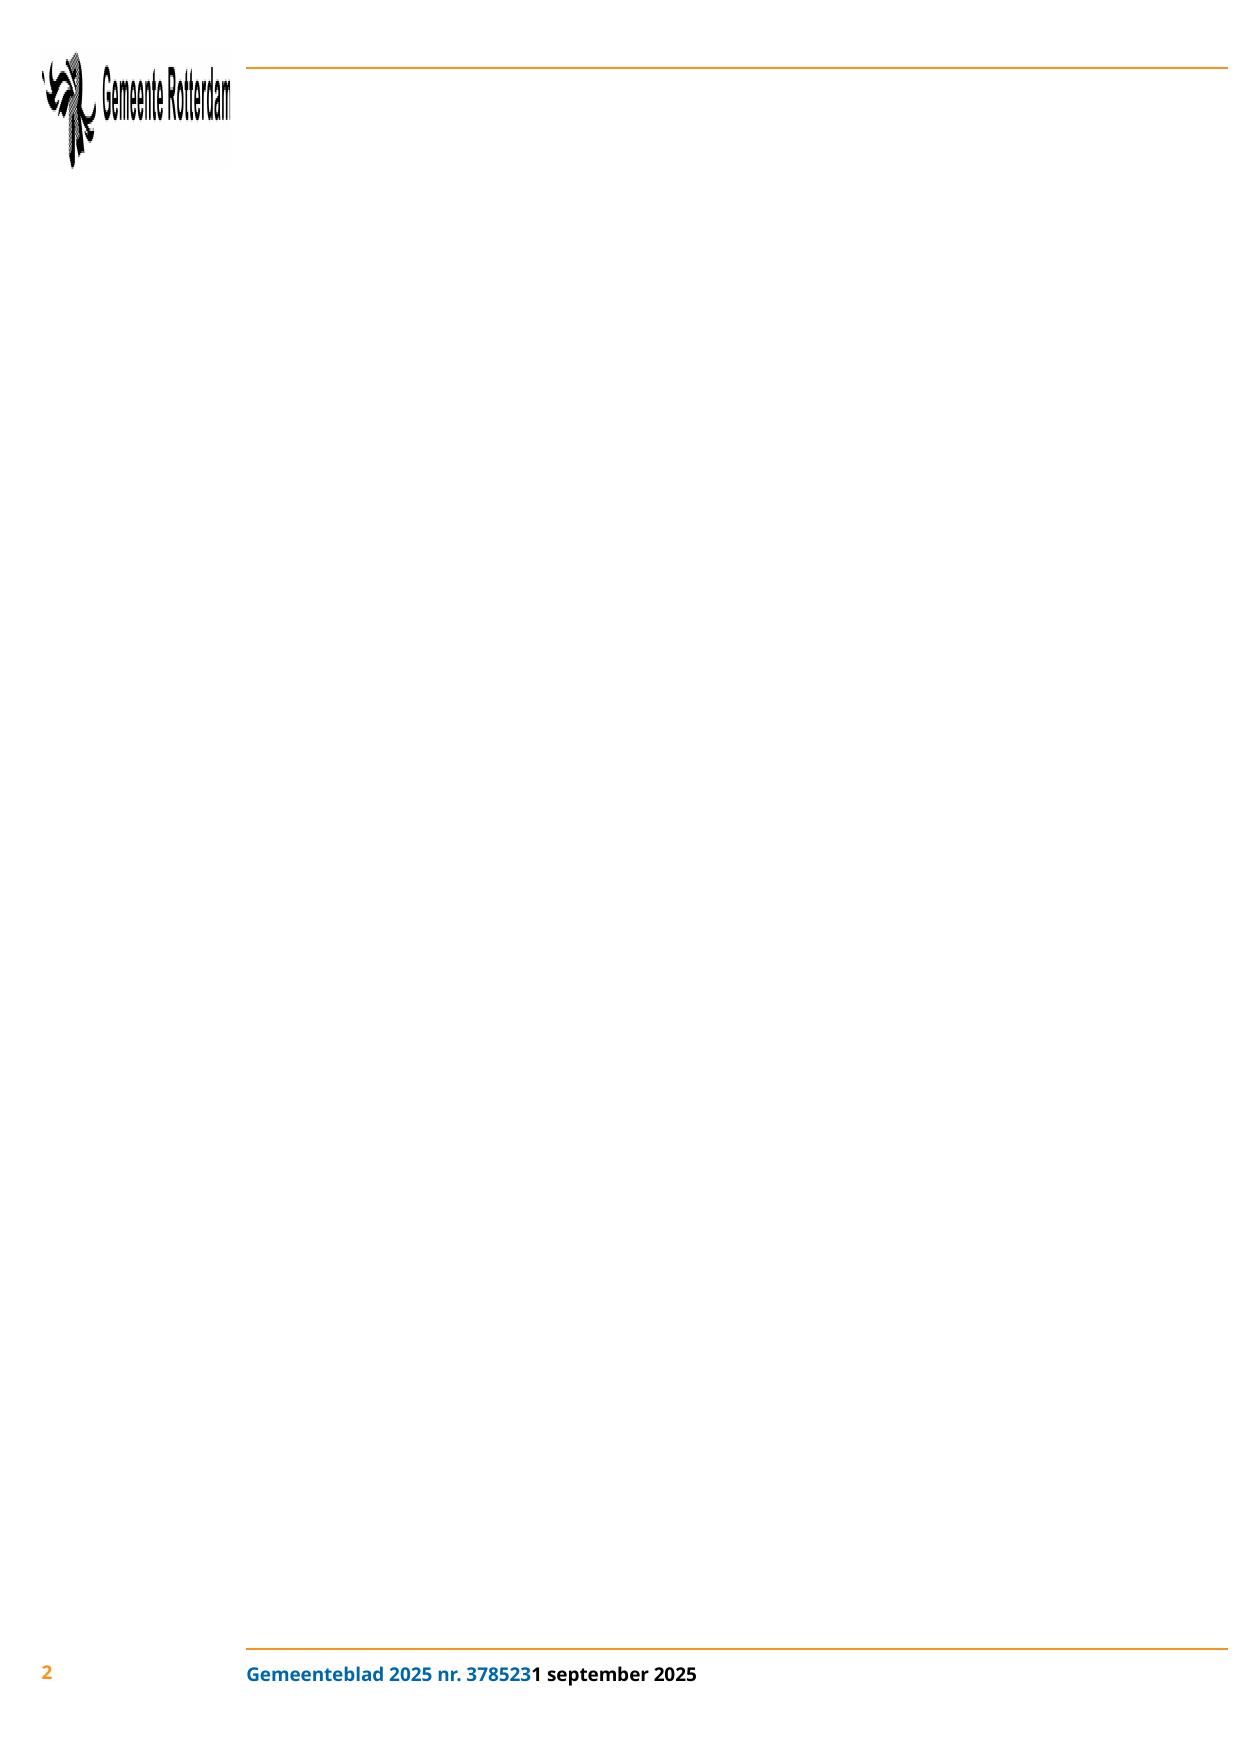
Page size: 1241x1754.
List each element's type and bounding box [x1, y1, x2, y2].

picture [41, 47, 231, 172]
